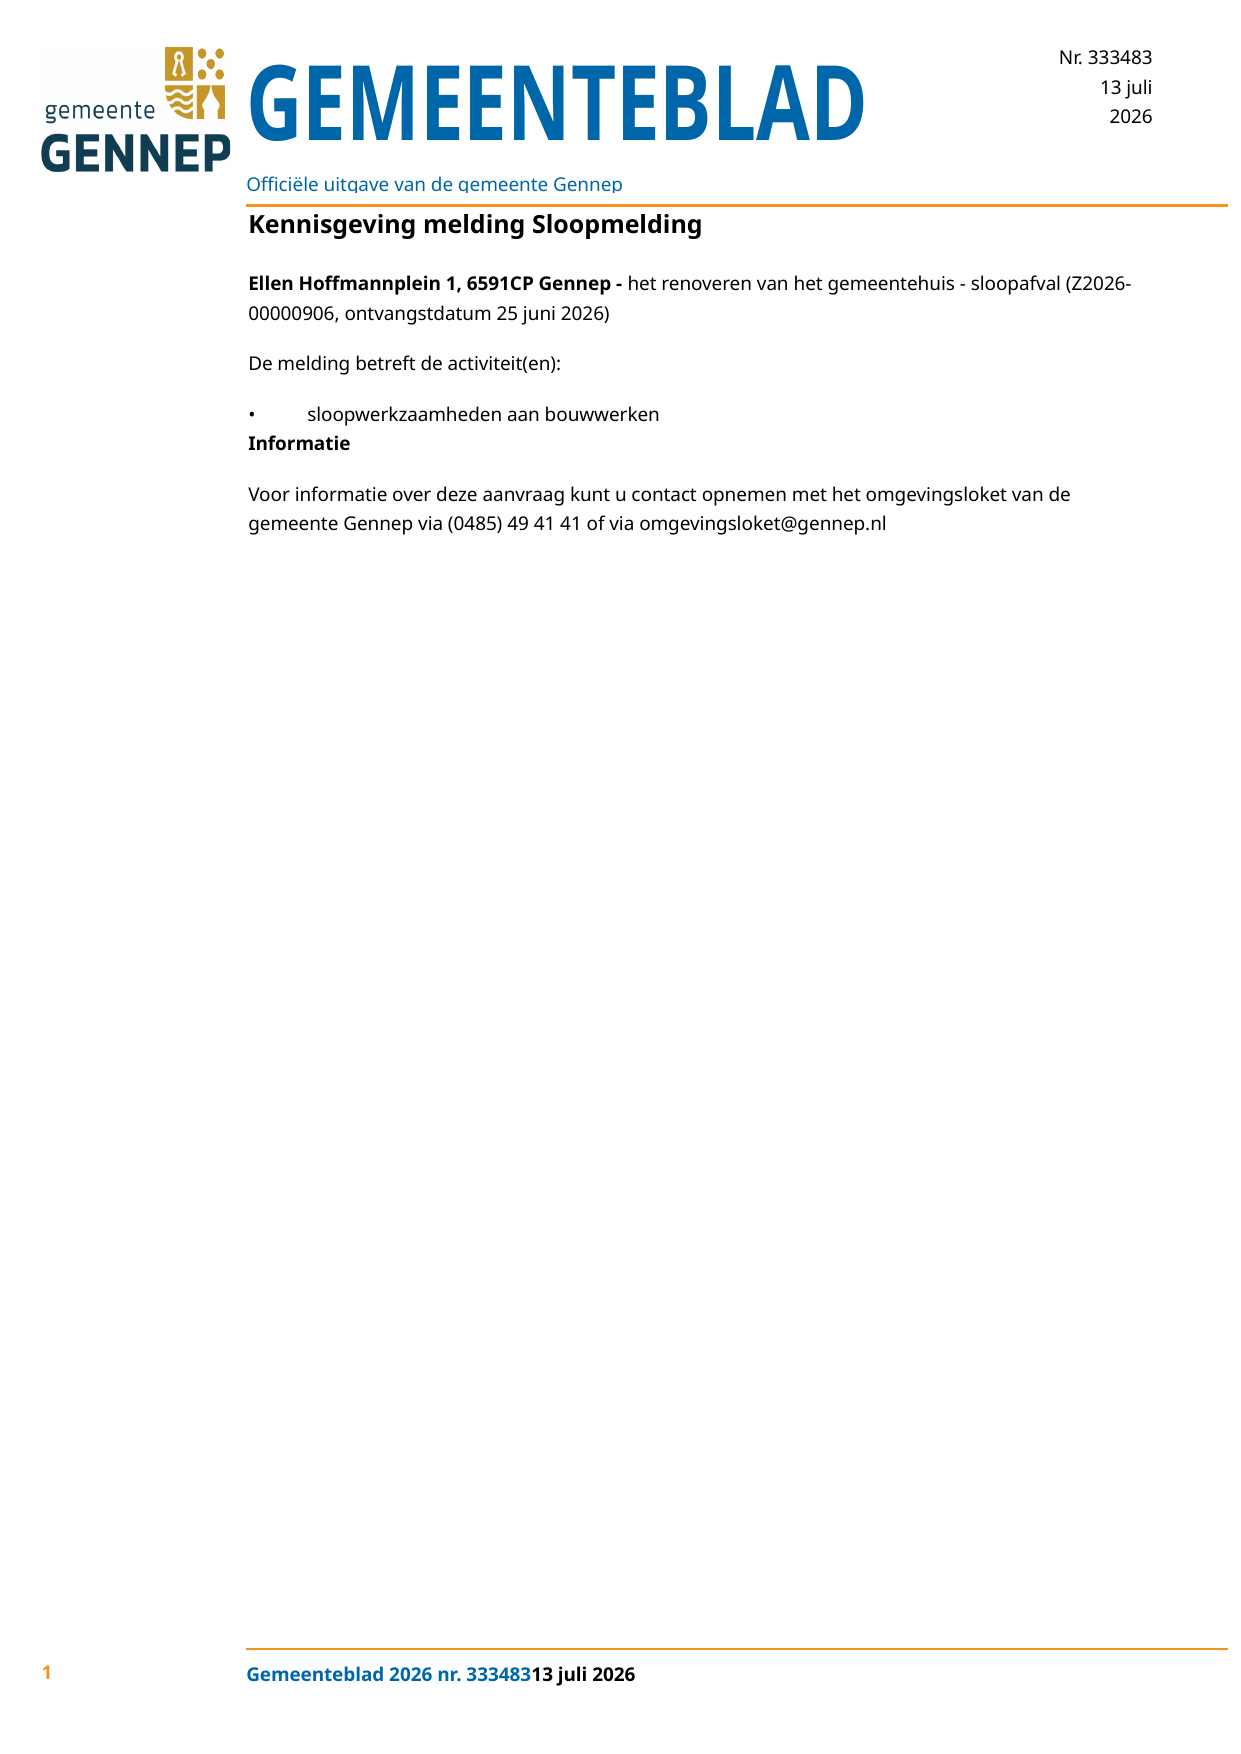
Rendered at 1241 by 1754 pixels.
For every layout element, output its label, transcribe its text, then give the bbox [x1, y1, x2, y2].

text Kennisgeving melding Sloopmelding [248, 207, 1152, 241]
picture [41, 47, 231, 172]
text Voor informatie over deze aanvraag kunt u contact opnemen met het omgevingsloket van de gemeente Gennep via (0485) 49 41 41 of via omgevingsloket@gennep.nl [248, 481, 1152, 536]
text De melding betreft de activiteit(en): [248, 350, 1152, 376]
text Informatie [248, 430, 1152, 456]
text Ellen Hoffmannplein 1, 6591CP Gennep - het renoveren van het gemeentehuis - sloopafval (Z2026-00000906, ontvangstdatum 25 juni 2026) [248, 270, 1152, 326]
list sloopwerkzaamheden aan bouwwerken [248, 401, 1152, 426]
